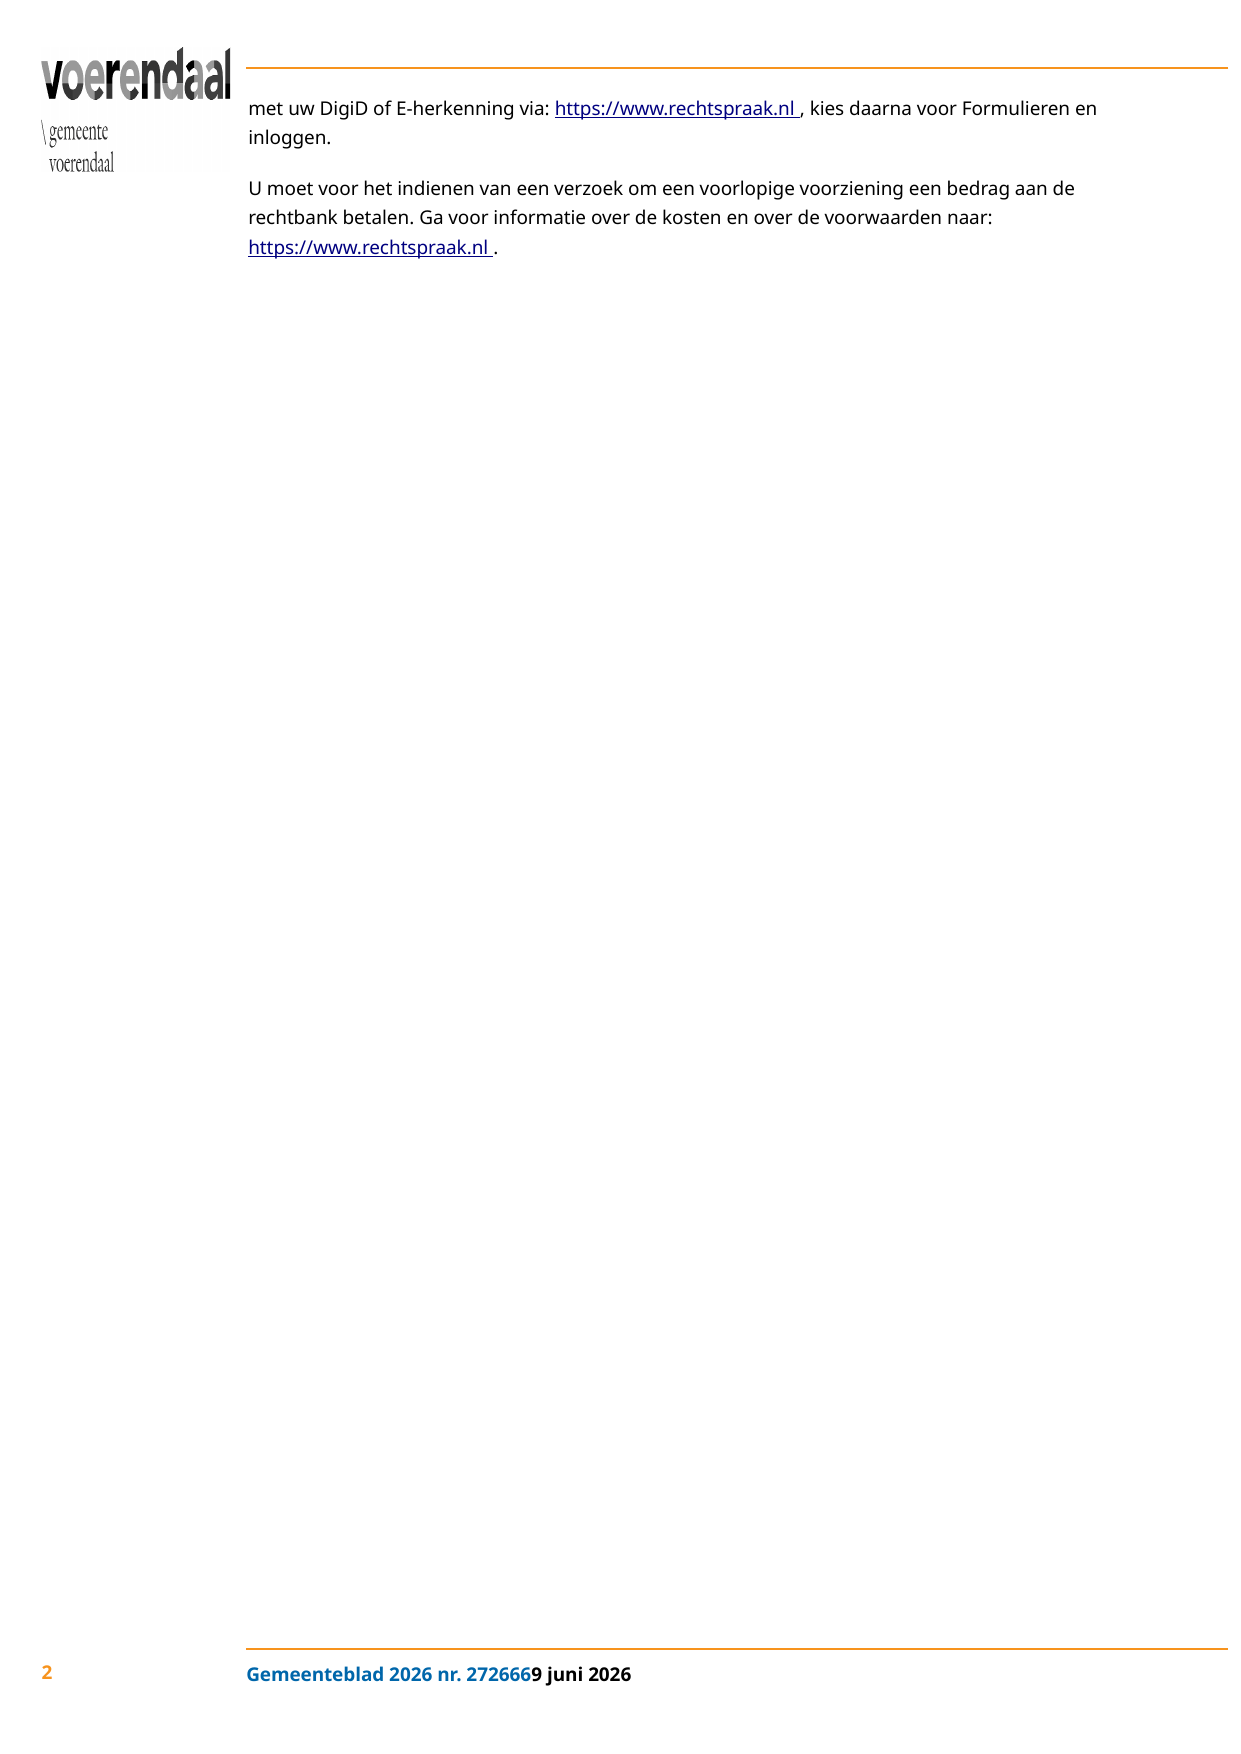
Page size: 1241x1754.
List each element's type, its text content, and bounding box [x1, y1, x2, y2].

picture [41, 47, 231, 172]
text met uw DigiD of E-herkenning via: https://www.rechtspraak.nl , kies daarna voor Formulieren en inloggen. [248, 95, 1152, 150]
text U moet voor het indienen van een verzoek om een voorlopige voorziening een bedrag aan de rechtbank betalen. Ga voor informatie over de kosten en over de voorwaarden naar: https://www.rechtspraak.nl . [248, 175, 1152, 260]
